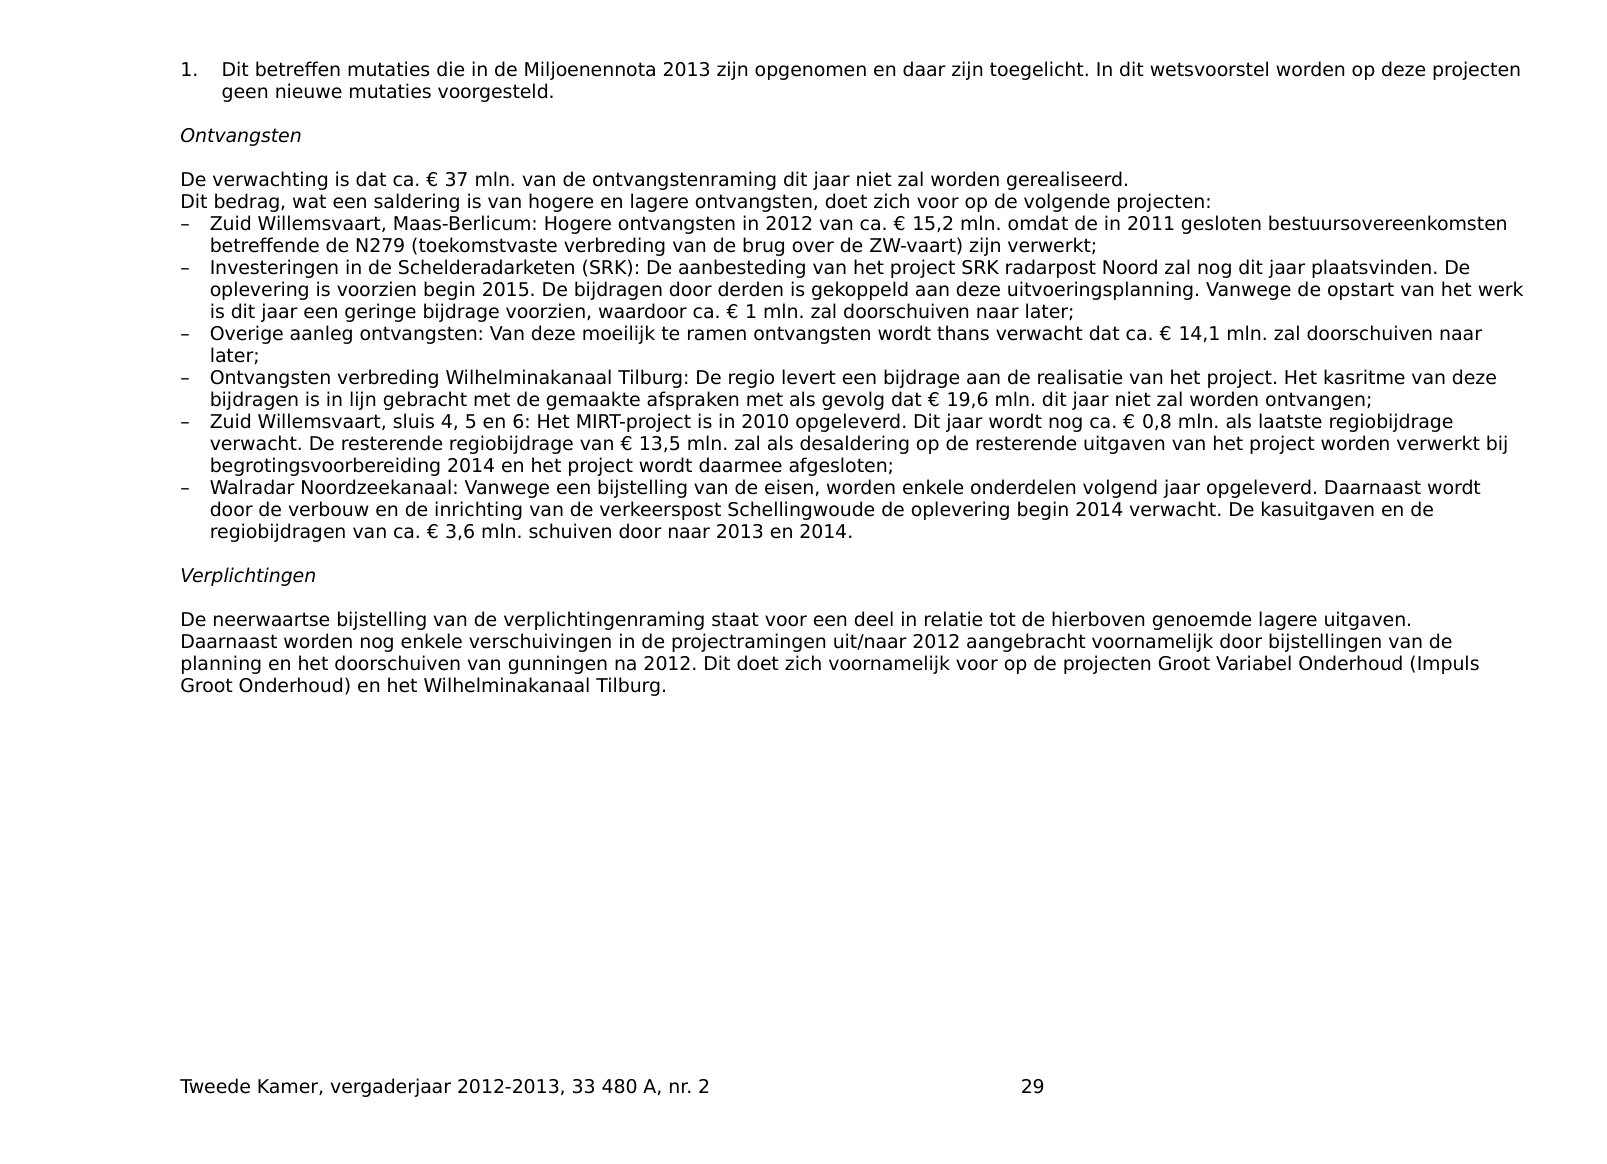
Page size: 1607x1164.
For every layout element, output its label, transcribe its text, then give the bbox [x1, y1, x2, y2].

text Daarnaast worden nog enkele verschuivingen in de projectramingen uit/naar 2012 aangebracht voornamelijk door bijstellingen van de planning en het doorschuiven van gunningen na 2012. Dit doet zich voornamelijk voor op de projecten Groot Variabel Onderhoud (Impuls Groot Onderhoud) en het Wilhelminakanaal Tilburg. [180, 631, 1529, 697]
text Dit bedrag, wat een saldering is van hogere en lagere ontvangsten, doet zich voor op de volgende projecten: [180, 191, 1529, 213]
text – Walradar Noordzeekanaal: Vanwege een bijstelling van de eisen, worden enkele onderdelen volgend jaar opgeleverd. Daarnaast wordt door de verbouw en de inrichting van de verkeerspost Schellingwoude de oplevering begin 2014 verwacht. De kasuitgaven en de regiobijdragen van ca. € 3,6 mln. schuiven door naar 2013 en 2014. [180, 477, 1529, 543]
text – Zuid Willemsvaart, Maas-Berlicum: Hogere ontvangsten in 2012 van ca. € 15,2 mln. omdat de in 2011 gesloten bestuursovereenkomsten betreffende de N279 (toekomstvaste verbreding van de brug over de ZW-vaart) zijn verwerkt; [180, 213, 1529, 257]
text De verwachting is dat ca. € 37 mln. van de ontvangstenraming dit jaar niet zal worden gerealiseerd. [180, 169, 1529, 191]
text – Overige aanleg ontvangsten: Van deze moeilijk te ramen ontvangsten wordt thans verwacht dat ca. € 14,1 mln. zal doorschuiven naar later; [180, 323, 1529, 367]
text – Zuid Willemsvaart, sluis 4, 5 en 6: Het MIRT-project is in 2010 opgeleverd. Dit jaar wordt nog ca. € 0,8 mln. als laatste regiobijdrage verwacht. De resterende regiobijdrage van € 13,5 mln. zal als desaldering op de resterende uitgaven van het project worden verwerkt bij begrotingsvoorbereiding 2014 en het project wordt daarmee afgesloten; [180, 411, 1529, 477]
text 1. Dit betreffen mutaties die in de Miljoenennota 2013 zijn opgenomen en daar zijn toegelicht. In dit wetsvoorstel worden op deze projecten geen nieuwe mutaties voorgesteld. [180, 59, 1529, 103]
text – Investeringen in de Schelderadarketen (SRK): De aanbesteding van het project SRK radarpost Noord zal nog dit jaar plaatsvinden. De oplevering is voorzien begin 2015. De bijdragen door derden is gekoppeld aan deze uitvoeringsplanning. Vanwege de opstart van het werk is dit jaar een geringe bijdrage voorzien, waardoor ca. € 1 mln. zal doorschuiven naar later; [180, 257, 1529, 323]
text – Ontvangsten verbreding Wilhelminakanaal Tilburg: De regio levert een bijdrage aan de realisatie van het project. Het kasritme van deze bijdragen is in lijn gebracht met de gemaakte afspraken met als gevolg dat € 19,6 mln. dit jaar niet zal worden ontvangen; [180, 367, 1529, 411]
text De neerwaartse bijstelling van de verplichtingenraming staat voor een deel in relatie tot de hierboven genoemde lagere uitgaven. [180, 609, 1529, 631]
subtitle Ontvangsten [180, 125, 1529, 147]
subtitle Verplichtingen [180, 565, 1529, 587]
